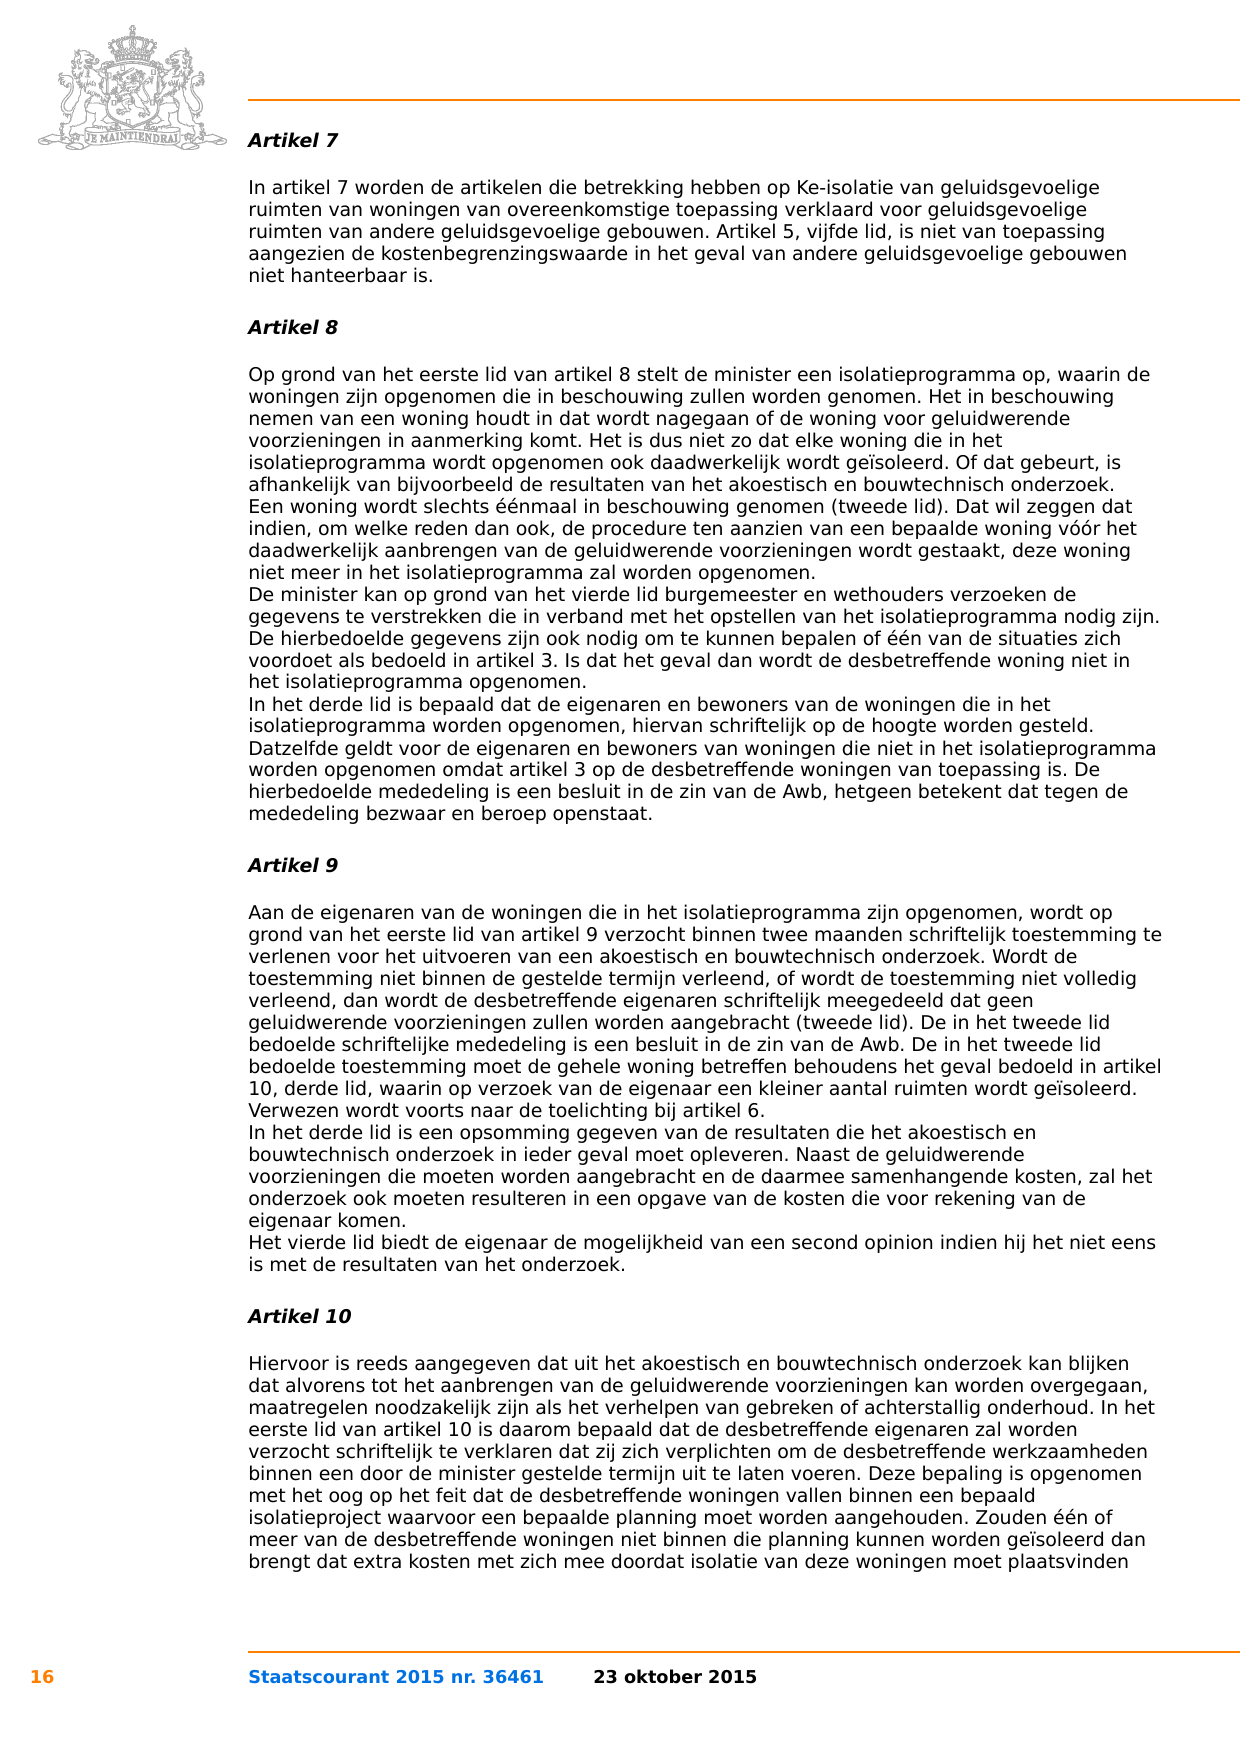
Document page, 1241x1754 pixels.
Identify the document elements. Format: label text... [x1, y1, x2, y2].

subtitle Artikel 8 [248, 317, 1163, 339]
text In artikel 7 worden de artikelen die betrekking hebben op Ke-isolatie van geluidsgevoelige ruimten van woningen van overeenkomstige toepassing verklaard voor geluidsgevoelige ruimten van andere geluidsgevoelige gebouwen. Artikel 5, vijfde lid, is niet van toepassing aangezien de kostenbegrenzingswaarde in het geval van andere geluidsgevoelige gebouwen niet hanteerbaar is. [248, 177, 1163, 287]
text Hiervoor is reeds aangegeven dat uit het akoestisch en bouwtechnisch onderzoek kan blijken dat alvorens tot het aanbrengen van de geluidwerende voorzieningen kan worden overgegaan, maatregelen noodzakelijk zijn als het verhelpen van gebreken of achterstallig onderhoud. In het eerste lid van artikel 10 is daarom bepaald dat de desbetreffende eigenaren zal worden verzocht schriftelijk te verklaren dat zij zich verplichten om de desbetreffende werkzaamheden binnen een door de minister gestelde termijn uit te laten voeren. Deze bepaling is opgenomen met het oog op het feit dat de desbetreffende woningen vallen binnen een bepaald isolatieproject waarvoor een bepaalde planning moet worden aangehouden. Zouden één of meer van de desbetreffende woningen niet binnen die planning kunnen worden geïsoleerd dan brengt dat extra kosten met zich mee doordat isolatie van deze woningen moet plaatsvinden [248, 1353, 1163, 1573]
text De minister kan op grond van het vierde lid burgemeester en wethouders verzoeken de gegevens te verstrekken die in verband met het opstellen van het isolatieprogramma nodig zijn. De hierbedoelde gegevens zijn ook nodig om te kunnen bepalen of één van de situaties zich voordoet als bedoeld in artikel 3. Is dat het geval dan wordt de desbetreffende woning niet in het isolatieprogramma opgenomen. [248, 583, 1163, 693]
text In het derde lid is een opsomming gegeven van de resultaten die het akoestisch en bouwtechnisch onderzoek in ieder geval moet opleveren. Naast de geluidwerende voorzieningen die moeten worden aangebracht en de daarmee samenhangende kosten, zal het onderzoek ook moeten resulteren in een opgave van de kosten die voor rekening van de eigenaar komen. [248, 1122, 1163, 1232]
text Een woning wordt slechts éénmaal in beschouwing genomen (tweede lid). Dat wil zeggen dat indien, om welke reden dan ook, de procedure ten aanzien van een bepaalde woning vóór het daadwerkelijk aanbrengen van de geluidwerende voorzieningen wordt gestaakt, deze woning niet meer in het isolatieprogramma zal worden opgenomen. [248, 496, 1163, 583]
subtitle Artikel 9 [248, 855, 1163, 877]
text Het vierde lid biedt de eigenaar de mogelijkheid van een second opinion indien hij het niet eens is met de resultaten van het onderzoek. [248, 1232, 1163, 1276]
subtitle Artikel 7 [248, 130, 1163, 152]
text Op grond van het eerste lid van artikel 8 stelt de minister een isolatieprogramma op, waarin de woningen zijn opgenomen die in beschouwing zullen worden genomen. Het in beschouwing nemen van een woning houdt in dat wordt nagegaan of de woning voor geluidwerende voorzieningen in aanmerking komt. Het is dus niet zo dat elke woning die in het isolatieprogramma wordt opgenomen ook daadwerkelijk wordt geïsoleerd. Of dat gebeurt, is afhankelijk van bijvoorbeeld de resultaten van het akoestisch en bouwtechnisch onderzoek. [248, 364, 1163, 496]
text In het derde lid is bepaald dat de eigenaren en bewoners van de woningen die in het isolatieprogramma worden opgenomen, hiervan schriftelijk op de hoogte worden gesteld. Datzelfde geldt voor de eigenaren en bewoners van woningen die niet in het isolatieprogramma worden opgenomen omdat artikel 3 op de desbetreffende woningen van toepassing is. De hierbedoelde mededeling is een besluit in de zin van de Awb, hetgeen betekent dat tegen de mededeling bezwaar en beroep openstaat. [248, 693, 1163, 825]
text Aan de eigenaren van de woningen die in het isolatieprogramma zijn opgenomen, wordt op grond van het eerste lid van artikel 9 verzocht binnen twee maanden schriftelijk toestemming te verlenen voor het uitvoeren van een akoestisch en bouwtechnisch onderzoek. Wordt de toestemming niet binnen de gestelde termijn verleend, of wordt de toestemming niet volledig verleend, dan wordt de desbetreffende eigenaren schriftelijk meegedeeld dat geen geluidwerende voorzieningen zullen worden aangebracht (tweede lid). De in het tweede lid bedoelde schriftelijke mededeling is een besluit in de zin van de Awb. De in het tweede lid bedoelde toestemming moet de gehele woning betreffen behoudens het geval bedoeld in artikel 10, derde lid, waarin op verzoek van de eigenaar een kleiner aantal ruimten wordt geïsoleerd. Verwezen wordt voorts naar de toelichting bij artikel 6. [248, 902, 1163, 1122]
picture [38, 25, 227, 150]
subtitle Artikel 10 [248, 1306, 1163, 1328]
